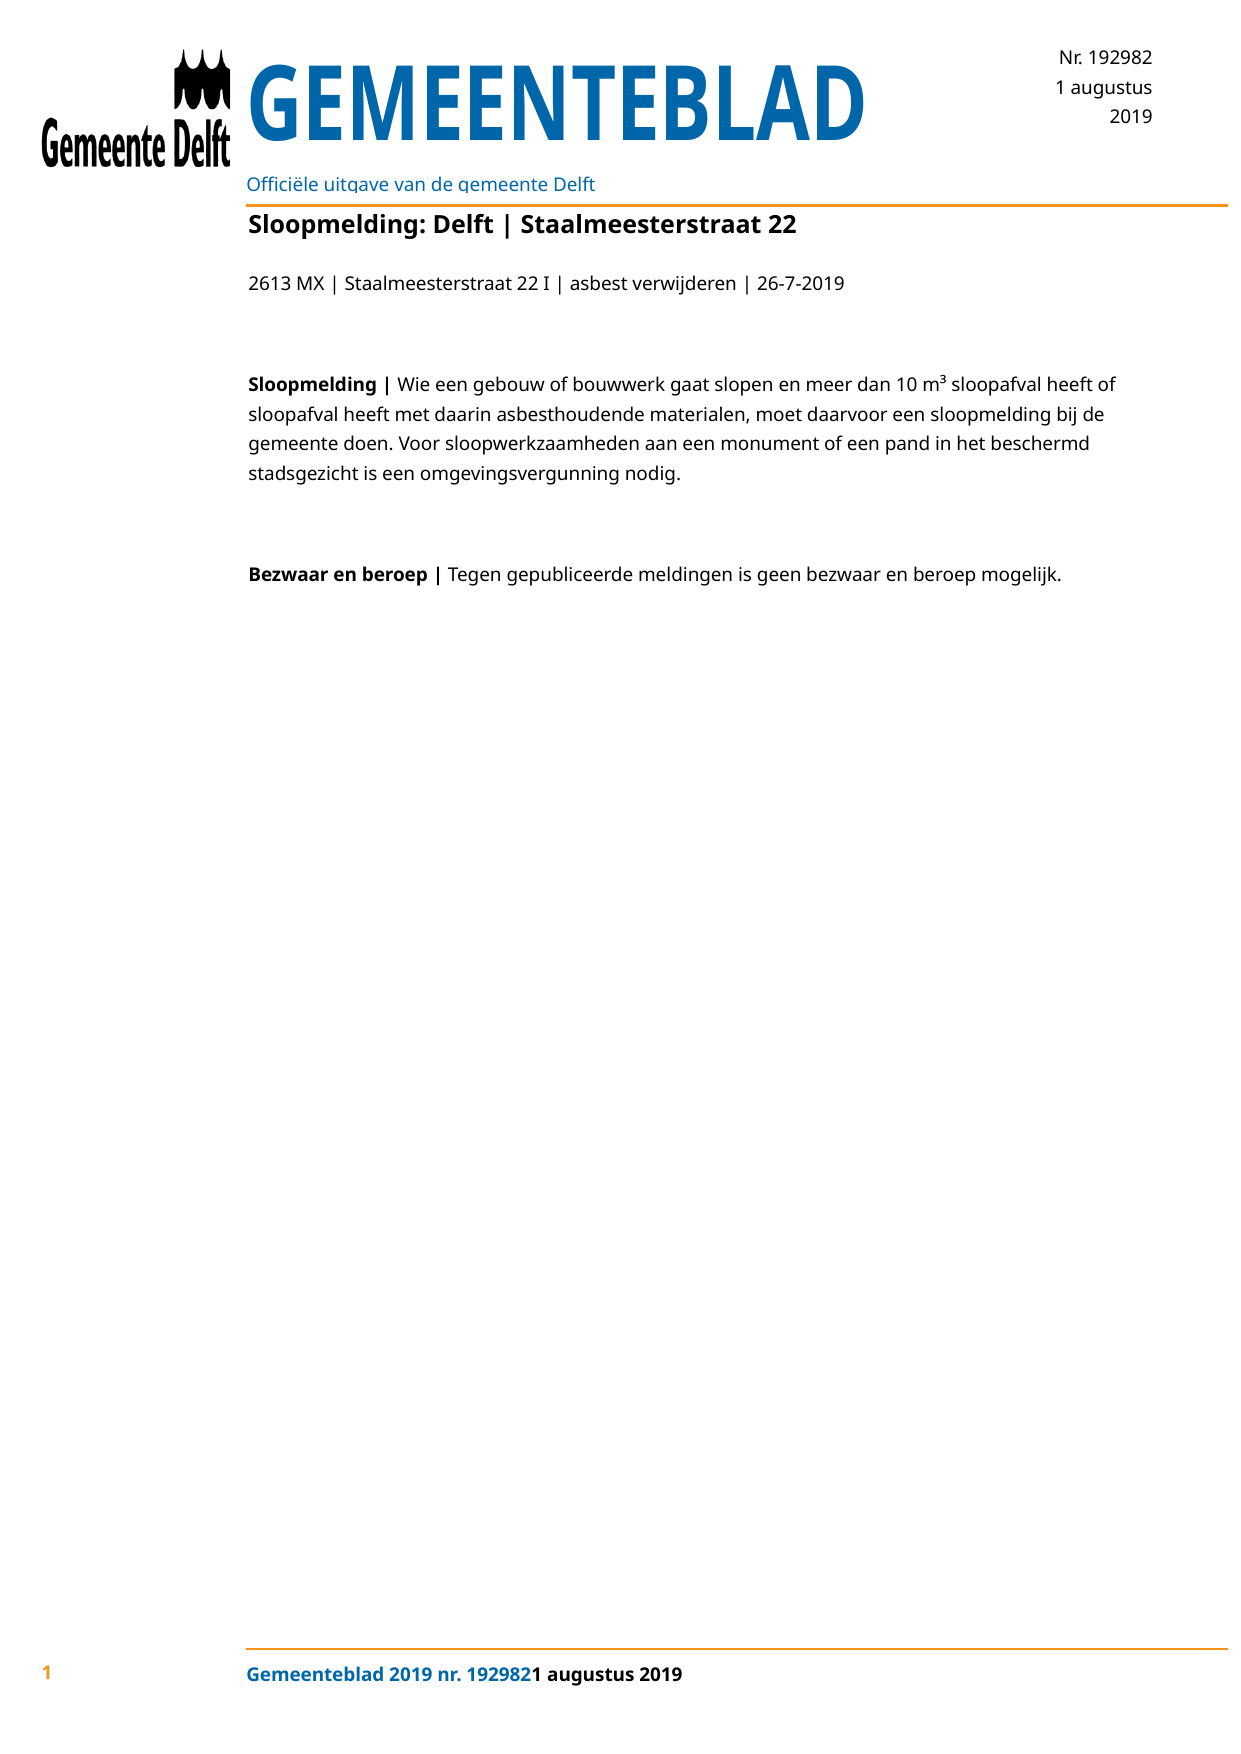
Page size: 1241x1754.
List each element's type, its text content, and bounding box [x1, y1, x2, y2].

text Sloopmelding | Wie een gebouw of bouwwerk gaat slopen en meer dan 10 m³ sloopafval heeft of sloopafval heeft met daarin asbesthoudende materialen, moet daarvoor een sloopmelding bij de gemeente doen. Voor sloopwerkzaamheden aan een monument of een pand in het beschermd stadsgezicht is een omgevingsvergunning nodig. [248, 371, 1152, 486]
text Sloopmelding: Delft | Staalmeesterstraat 22 [248, 207, 1152, 241]
picture [41, 47, 231, 172]
text Bezwaar en beroep | Tegen gepubliceerde meldingen is geen bezwaar en beroep mogelijk. [248, 561, 1152, 586]
text 2613 MX | Staalmeesterstraat 22 I | asbest verwijderen | 26-7-2019 [248, 270, 1152, 296]
